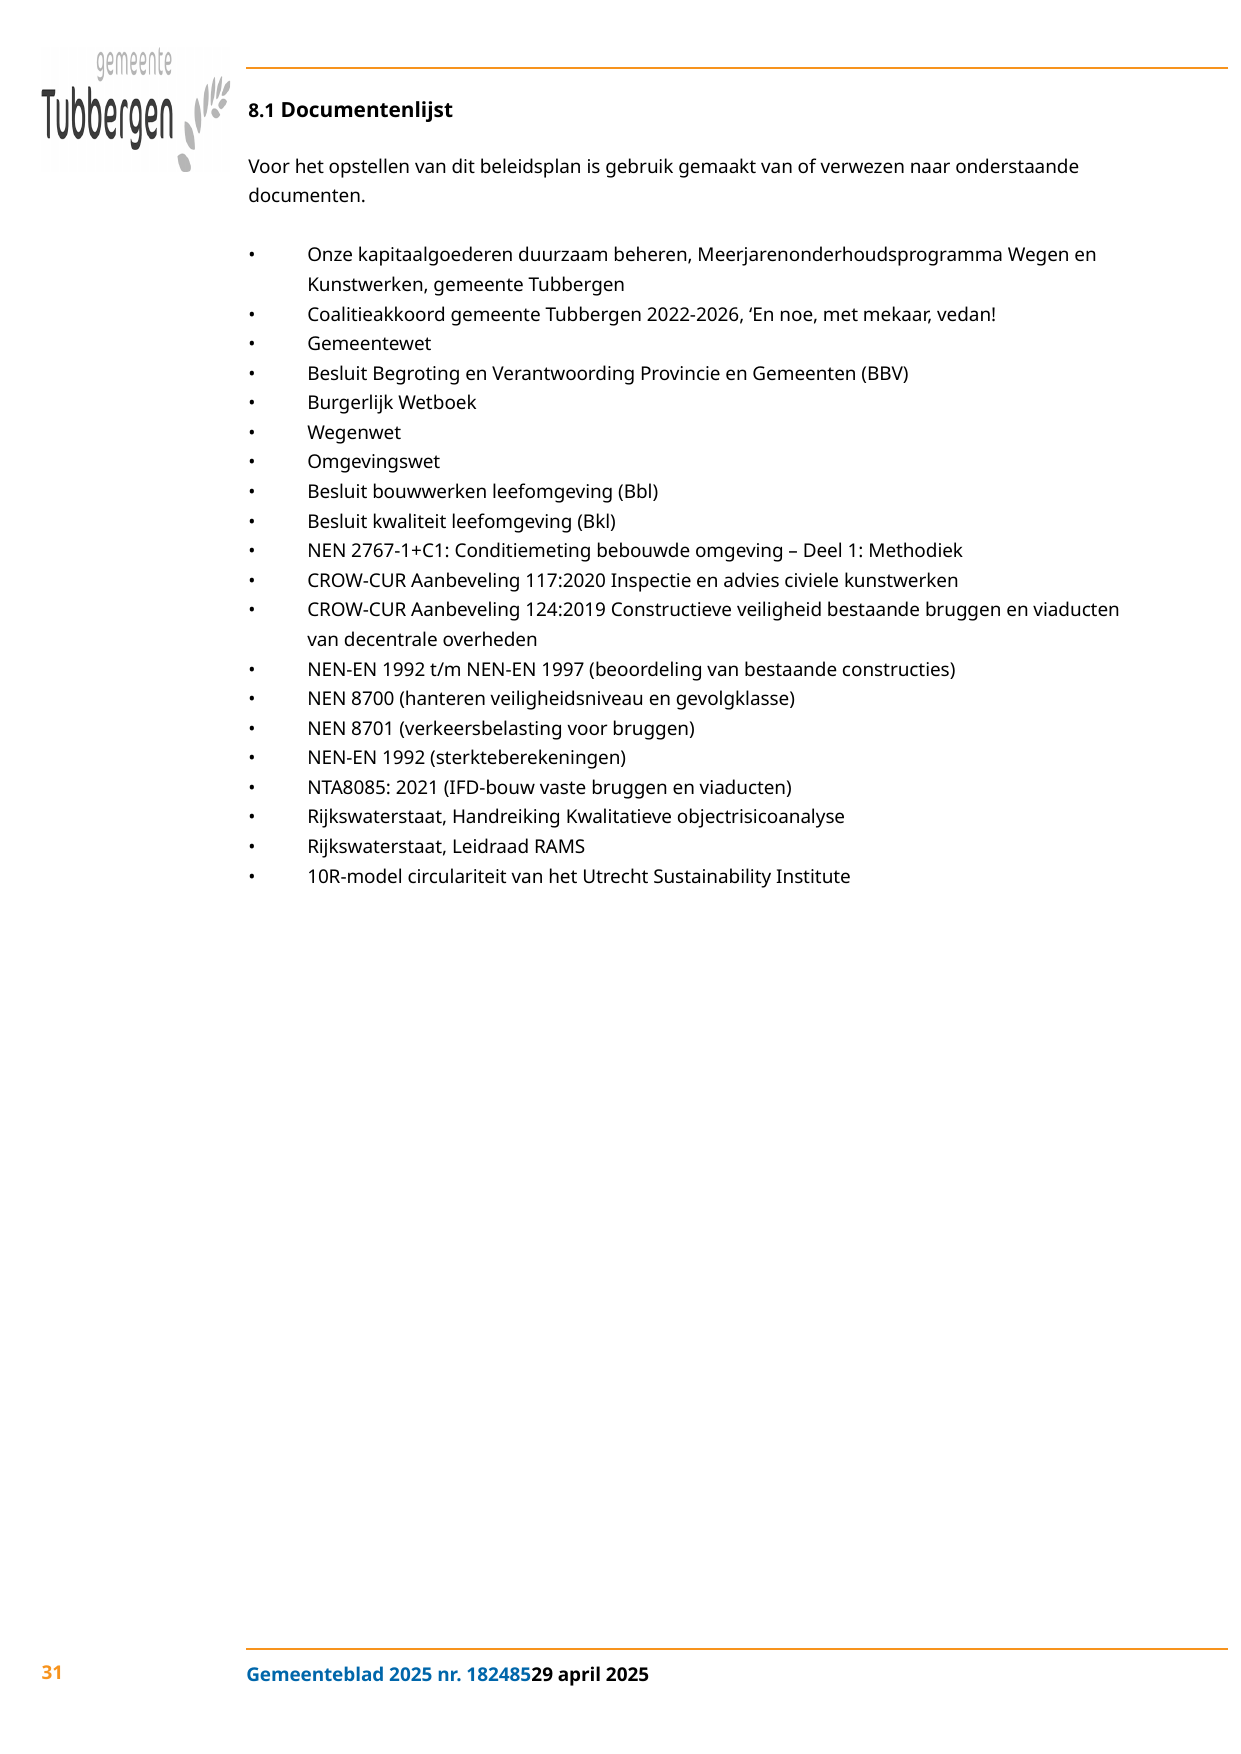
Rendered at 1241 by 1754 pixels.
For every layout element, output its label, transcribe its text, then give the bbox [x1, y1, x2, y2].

list CROW-CUR Aanbeveling 124:2019 Constructieve veiligheid bestaande bruggen en viaducten van decentrale overheden [248, 597, 1152, 652]
list NEN 8700 (hanteren veiligheidsniveau en gevolgklasse) [248, 685, 1152, 711]
list Omgevingswet [248, 449, 1152, 474]
list NEN 2767-1+C1: Conditiemeting bebouwde omgeving – Deel 1: Methodiek [248, 537, 1152, 563]
list Onze kapitaalgoederen duurzaam beheren, Meerjarenonderhoudsprogramma Wegen en Kunstwerken, gemeente Tubbergen [248, 242, 1152, 297]
text 8.1 Documentenlijst [248, 95, 1152, 123]
list Wegenwet [248, 419, 1152, 445]
list Besluit Begroting en Verantwoording Provincie en Gemeenten (BBV) [248, 360, 1152, 386]
list Rijkswaterstaat, Leidraad RAMS [248, 833, 1152, 859]
list NEN-EN 1992 (sterkteberekeningen) [248, 744, 1152, 770]
picture [41, 47, 231, 172]
list NEN-EN 1992 t/m NEN-EN 1997 (beoordeling van bestaande constructies) [248, 656, 1152, 682]
list 10R-model circulariteit van het Utrecht Sustainability Institute [248, 863, 1152, 889]
list Gemeentewet [248, 330, 1152, 356]
list Rijkswaterstaat, Handreiking Kwalitatieve objectrisicoanalyse [248, 804, 1152, 829]
list Besluit bouwwerken leefomgeving (Bbl) [248, 478, 1152, 504]
list NEN 8701 (verkeersbelasting voor bruggen) [248, 715, 1152, 741]
list NTA8085: 2021 (IFD-bouw vaste bruggen en viaducten) [248, 774, 1152, 800]
text Voor het opstellen van dit beleidsplan is gebruik gemaakt van of verwezen naar onderstaande documenten. [248, 153, 1152, 208]
list Burgerlijk Wetboek [248, 389, 1152, 415]
list Coalitieakkoord gemeente Tubbergen 2022-2026, ‘En noe, met mekaar, vedan! [248, 301, 1152, 327]
list Besluit kwaliteit leefomgeving (Bkl) [248, 508, 1152, 534]
list CROW-CUR Aanbeveling 117:2020 Inspectie en advies civiele kunstwerken [248, 567, 1152, 593]
